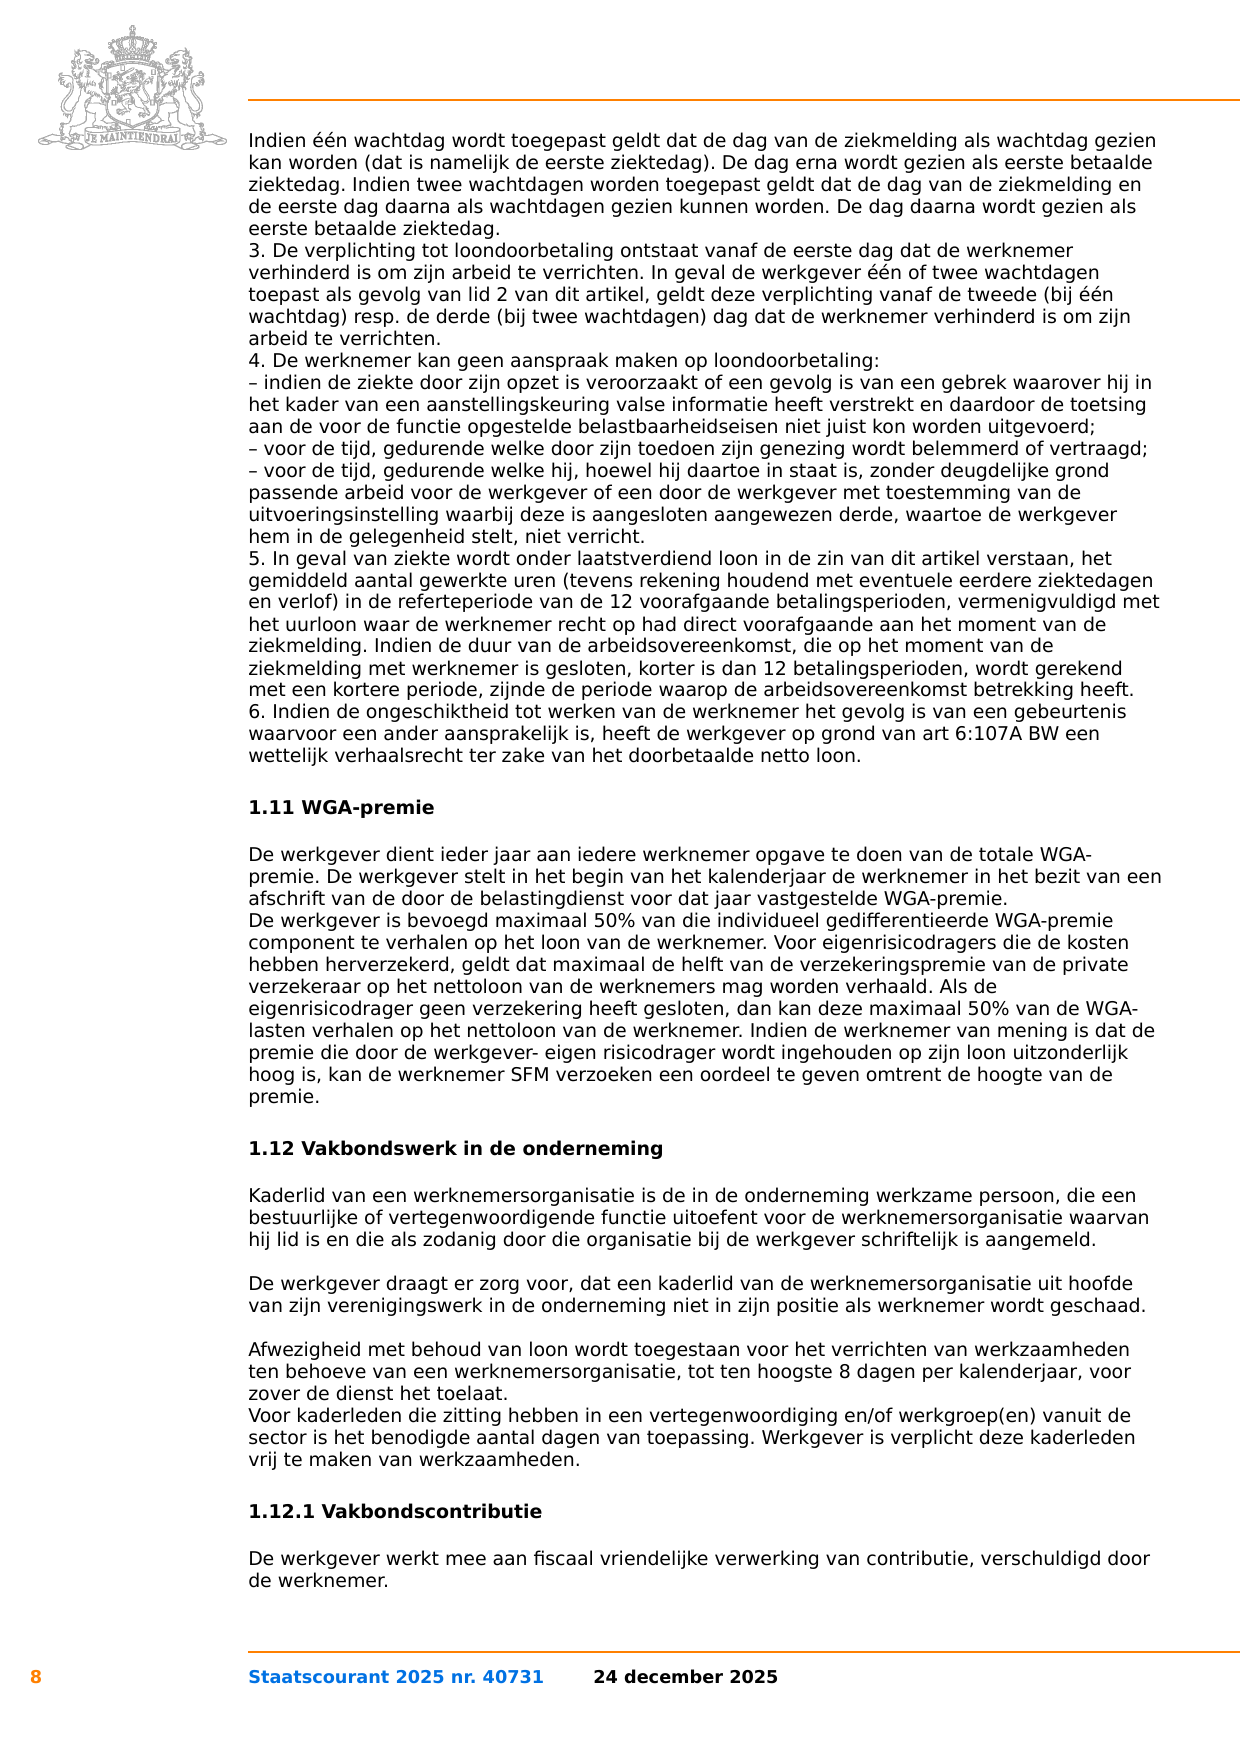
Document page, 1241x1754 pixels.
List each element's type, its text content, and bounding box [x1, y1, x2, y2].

text Voor kaderleden die zitting hebben in een vertegenwoordiging en/of werkgroep(en) vanuit de sector is het benodigde aantal dagen van toepassing. Werkgever is verplicht deze kaderleden vrij te maken van werkzaamheden. [248, 1404, 1163, 1471]
text 4. De werknemer kan geen aanspraak maken op loondoorbetaling: [248, 350, 1163, 372]
text De werkgever is bevoegd maximaal 50% van die individueel gedifferentieerde WGA-premie component te verhalen op het loon van de werknemer. Voor eigenrisicodragers die de kosten hebben herverzekerd, geldt dat maximaal de helft van de verzekeringspremie van de private verzekeraar op het nettoloon van de werknemers mag worden verhaald. Als de eigenrisicodrager geen verzekering heeft gesloten, dan kan deze maximaal 50% van de WGA-lasten verhalen op het nettoloon van de werknemer. Indien de werknemer van mening is dat de premie die door de werkgever- eigen risicodrager wordt ingehouden op zijn loon uitzonderlijk hoog is, kan de werknemer SFM verzoeken een oordeel te geven omtrent de hoogte van de premie. [248, 910, 1163, 1108]
text – indien de ziekte door zijn opzet is veroorzaakt of een gevolg is van een gebrek waarover hij in het kader van een aanstellingskeuring valse informatie heeft verstrekt en daardoor de toetsing aan de voor de functie opgestelde belastbaarheidseisen niet juist kon worden uitgevoerd; [248, 372, 1163, 438]
text – voor de tijd, gedurende welke door zijn toedoen zijn genezing wordt belemmerd of vertraagd; [248, 438, 1163, 459]
text De werkgever werkt mee aan fiscaal vriendelijke verwerking van contributie, verschuldigd door de werknemer. [248, 1547, 1163, 1591]
text 5. In geval van ziekte wordt onder laatstverdiend loon in de zin van dit artikel verstaan, het gemiddeld aantal gewerkte uren (tevens rekening houdend met eventuele eerdere ziektedagen en verlof) in de referteperiode van de 12 voorafgaande betalingsperioden, vermenigvuldigd met het uurloon waar de werknemer recht op had direct voorafgaande aan het moment van de ziekmelding. Indien de duur van de arbeidsovereenkomst, die op het moment van de ziekmelding met werknemer is gesloten, korter is dan 12 betalingsperioden, wordt gerekend met een kortere periode, zijnde de periode waarop de arbeidsovereenkomst betrekking heeft. [248, 547, 1163, 701]
subtitle 1.12.1 Vakbondscontributie [248, 1501, 1163, 1522]
subtitle 1.11 WGA-premie [248, 797, 1163, 819]
picture [38, 25, 227, 150]
text De werkgever dient ieder jaar aan iedere werknemer opgave te doen van de totale WGA-premie. De werkgever stelt in het begin van het kalenderjaar de werknemer in het bezit van een afschrift van de door de belastingdienst voor dat jaar vastgestelde WGA-premie. [248, 844, 1163, 910]
text De werkgever draagt er zorg voor, dat een kaderlid van de werknemersorganisatie uit hoofde van zijn verenigingswerk in de onderneming niet in zijn positie als werknemer wordt geschaad. [248, 1273, 1163, 1317]
text – voor de tijd, gedurende welke hij, hoewel hij daartoe in staat is, zonder deugdelijke grond passende arbeid voor de werkgever of een door de werkgever met toestemming van de uitvoeringsinstelling waarbij deze is aangesloten aangewezen derde, waartoe de werkgever hem in de gelegenheid stelt, niet verricht. [248, 459, 1163, 547]
subtitle 1.12 Vakbondswerk in de onderneming [248, 1138, 1163, 1160]
text Kaderlid van een werknemersorganisatie is de in de onderneming werkzame persoon, die een bestuurlijke of vertegenwoordigende functie uitoefent voor de werknemersorganisatie waarvan hij lid is en die als zodanig door die organisatie bij de werkgever schriftelijk is aangemeld. [248, 1185, 1163, 1251]
text 6. Indien de ongeschiktheid tot werken van de werknemer het gevolg is van een gebeurtenis waarvoor een ander aansprakelijk is, heeft de werkgever op grond van art 6:107A BW een wettelijk verhaalsrecht ter zake van het doorbetaalde netto loon. [248, 701, 1163, 767]
text 3. De verplichting tot loondoorbetaling ontstaat vanaf de eerste dag dat de werknemer verhinderd is om zijn arbeid te verrichten. In geval de werkgever één of twee wachtdagen toepast als gevolg van lid 2 van dit artikel, geldt deze verplichting vanaf de tweede (bij één wachtdag) resp. de derde (bij twee wachtdagen) dag dat de werknemer verhinderd is om zijn arbeid te verrichten. [248, 240, 1163, 350]
text Afwezigheid met behoud van loon wordt toegestaan voor het verrichten van werkzaamheden ten behoeve van een werknemersorganisatie, tot ten hoogste 8 dagen per kalenderjaar, voor zover de dienst het toelaat. [248, 1339, 1163, 1404]
text Indien één wachtdag wordt toegepast geldt dat de dag van de ziekmelding als wachtdag gezien kan worden (dat is namelijk de eerste ziektedag). De dag erna wordt gezien als eerste betaalde ziektedag. Indien twee wachtdagen worden toegepast geldt dat de dag van de ziekmelding en de eerste dag daarna als wachtdagen gezien kunnen worden. De dag daarna wordt gezien als eerste betaalde ziektedag. [248, 130, 1163, 240]
